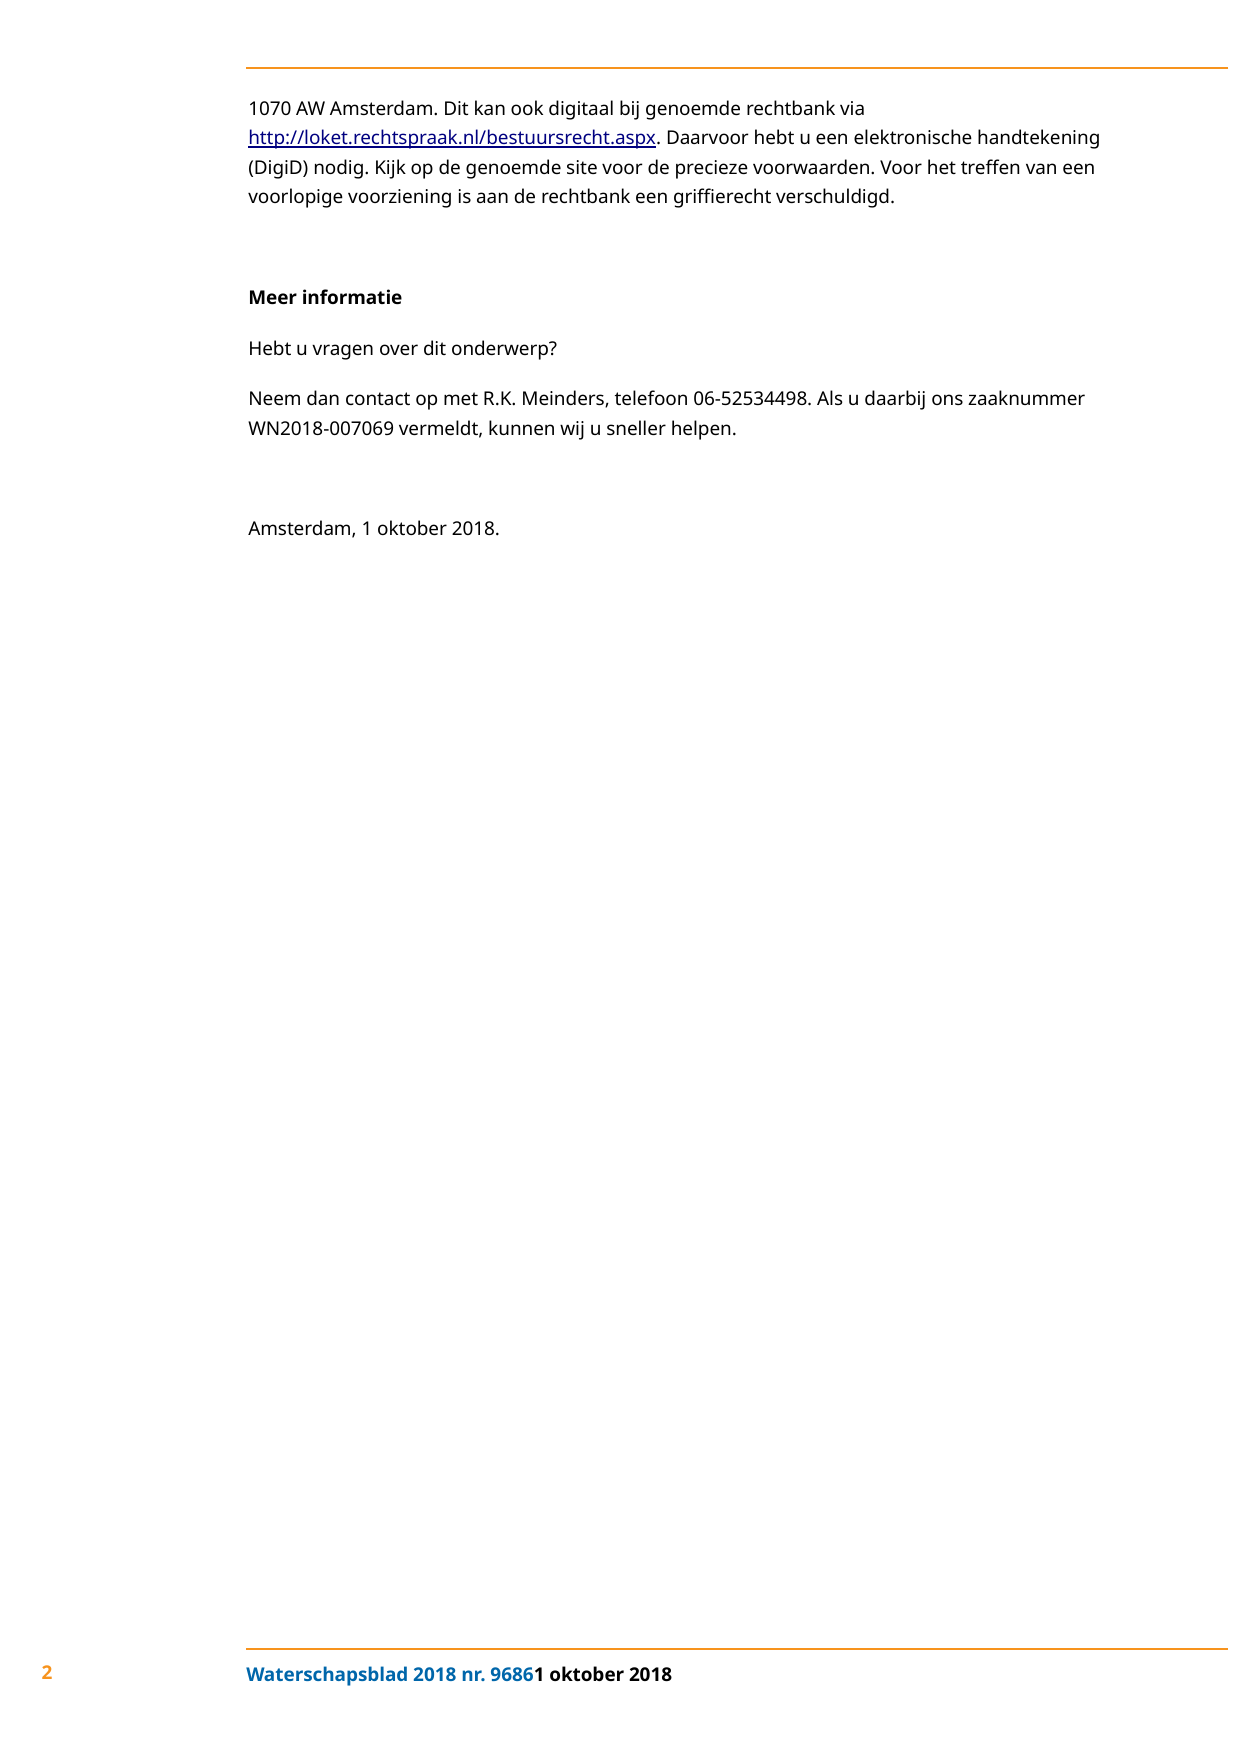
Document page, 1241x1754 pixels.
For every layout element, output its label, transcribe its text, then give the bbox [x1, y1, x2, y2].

picture [41, 47, 231, 172]
text Meer informatie [248, 284, 1152, 310]
text Amsterdam, 1 oktober 2018. [248, 516, 1152, 541]
text 1070 AW Amsterdam. Dit kan ook digitaal bij genoemde rechtbank via http://loket.rechtspraak.nl/bestuursrecht.aspx. Daarvoor hebt u een elektronische handtekening (DigiD) nodig. Kijk op de genoemde site voor de precieze voorwaarden. Voor het treffen van een voorlopige voorziening is aan de rechtbank een griffierecht verschuldigd. [248, 95, 1152, 209]
text Hebt u vragen over dit onderwerp? [248, 335, 1152, 361]
text Neem dan contact op met R.K. Meinders, telefoon 06-52534498. Als u daarbij ons zaaknummer WN2018-007069 vermeldt, kunnen wij u sneller helpen. [248, 385, 1152, 441]
